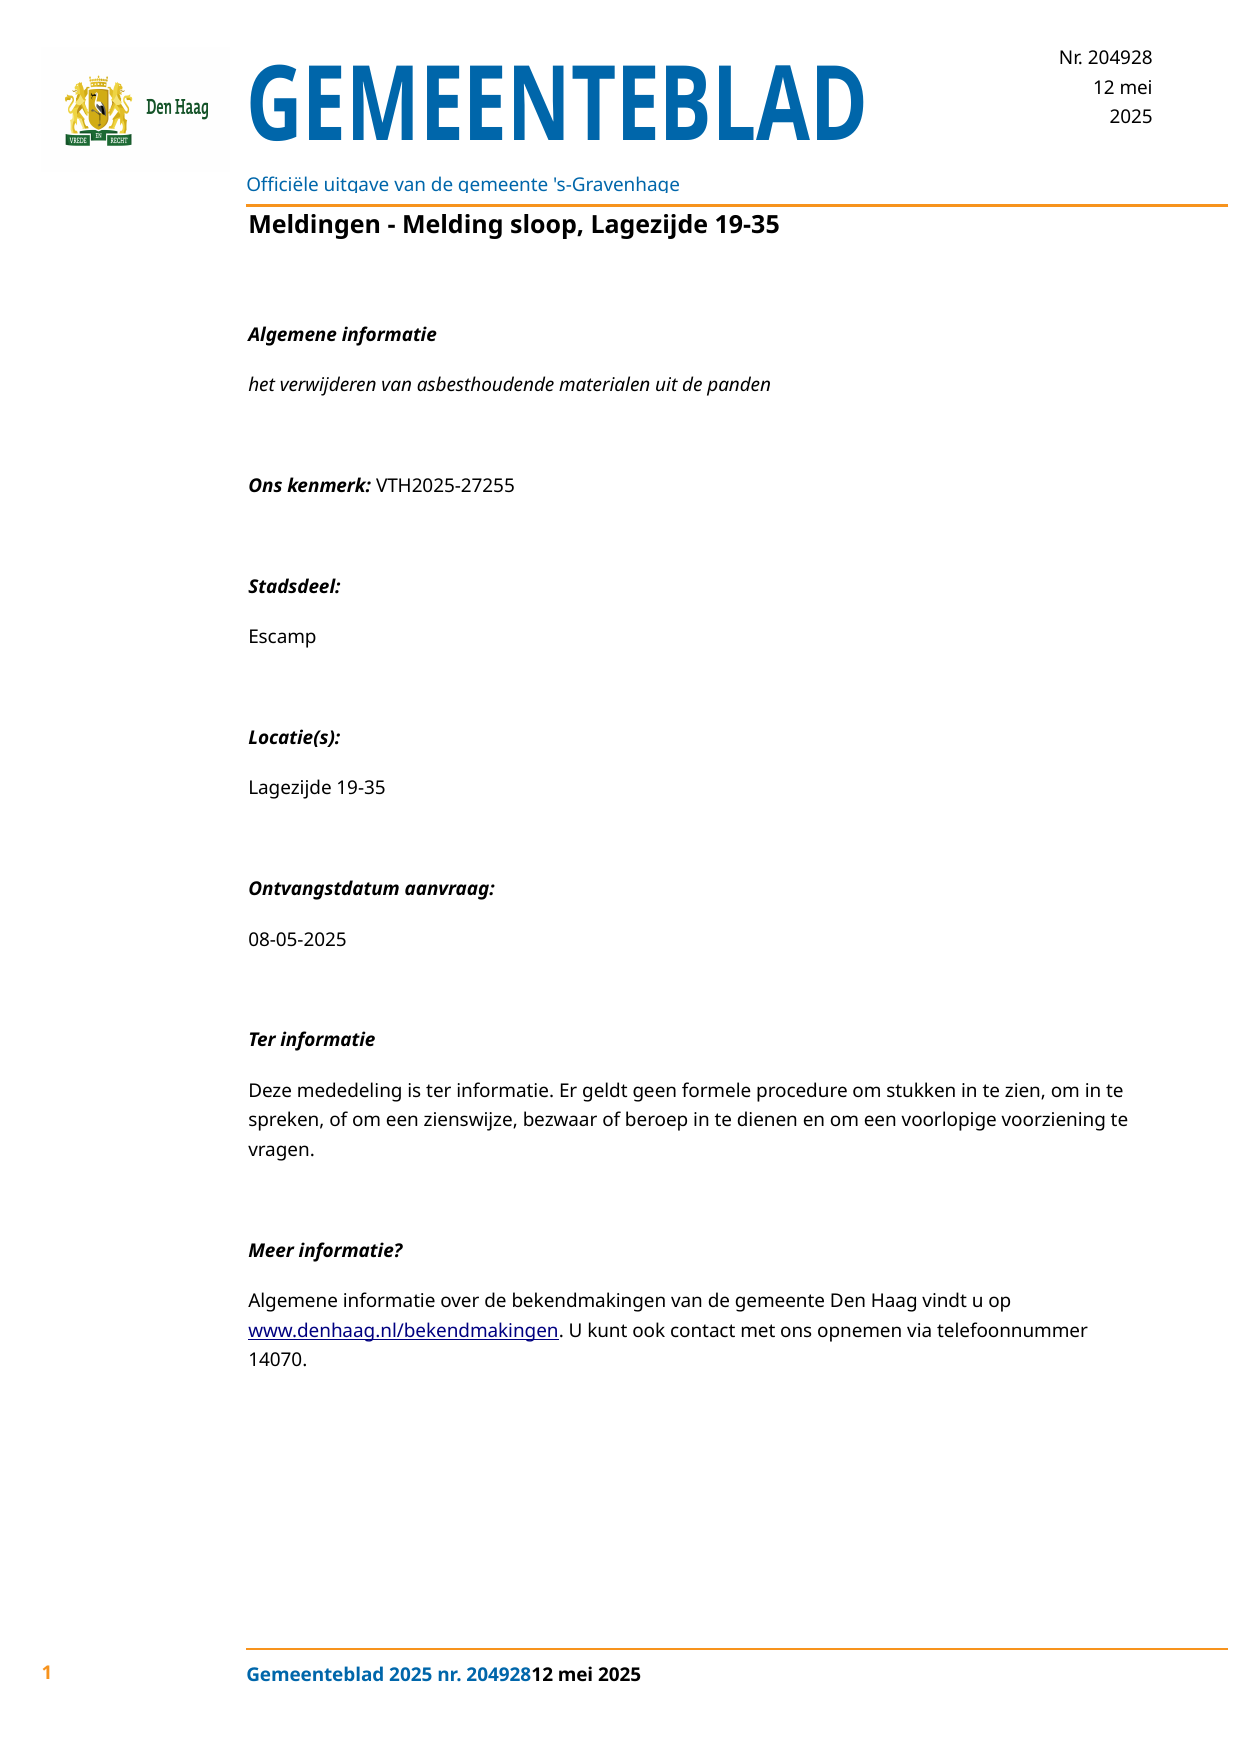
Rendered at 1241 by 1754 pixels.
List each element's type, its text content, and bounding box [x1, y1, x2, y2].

text Lagezijde 19-35 [248, 774, 1152, 800]
text Ons kenmerk: VTH2025-27255 [248, 472, 1152, 498]
picture [41, 47, 231, 172]
text Algemene informatie [248, 321, 1152, 346]
text Algemene informatie over de bekendmakingen van de gemeente Den Haag vindt u op www.denhaag.nl/bekendmakingen. U kunt ook contact met ons opnemen via telefoonnummer 14070. [248, 1287, 1152, 1372]
text Locatie(s): [248, 724, 1152, 750]
text Ter informatie [248, 1027, 1152, 1052]
text 08-05-2025 [248, 926, 1152, 951]
text Stadsdeel: [248, 573, 1152, 598]
text het verwijderen van asbesthoudende materialen uit de panden [248, 371, 1152, 397]
text Escamp [248, 623, 1152, 649]
text Meldingen - Melding sloop, Lagezijde 19-35 [248, 207, 1152, 241]
text Ontvangstdatum aanvraag: [248, 875, 1152, 901]
text Deze mededeling is ter informatie. Er geldt geen formele procedure om stukken in te zien, om in te spreken, of om een zienswijze, bezwaar of beroep in te dienen en om een voorlopige voorziening te vragen. [248, 1077, 1152, 1162]
text Meer informatie? [248, 1237, 1152, 1263]
